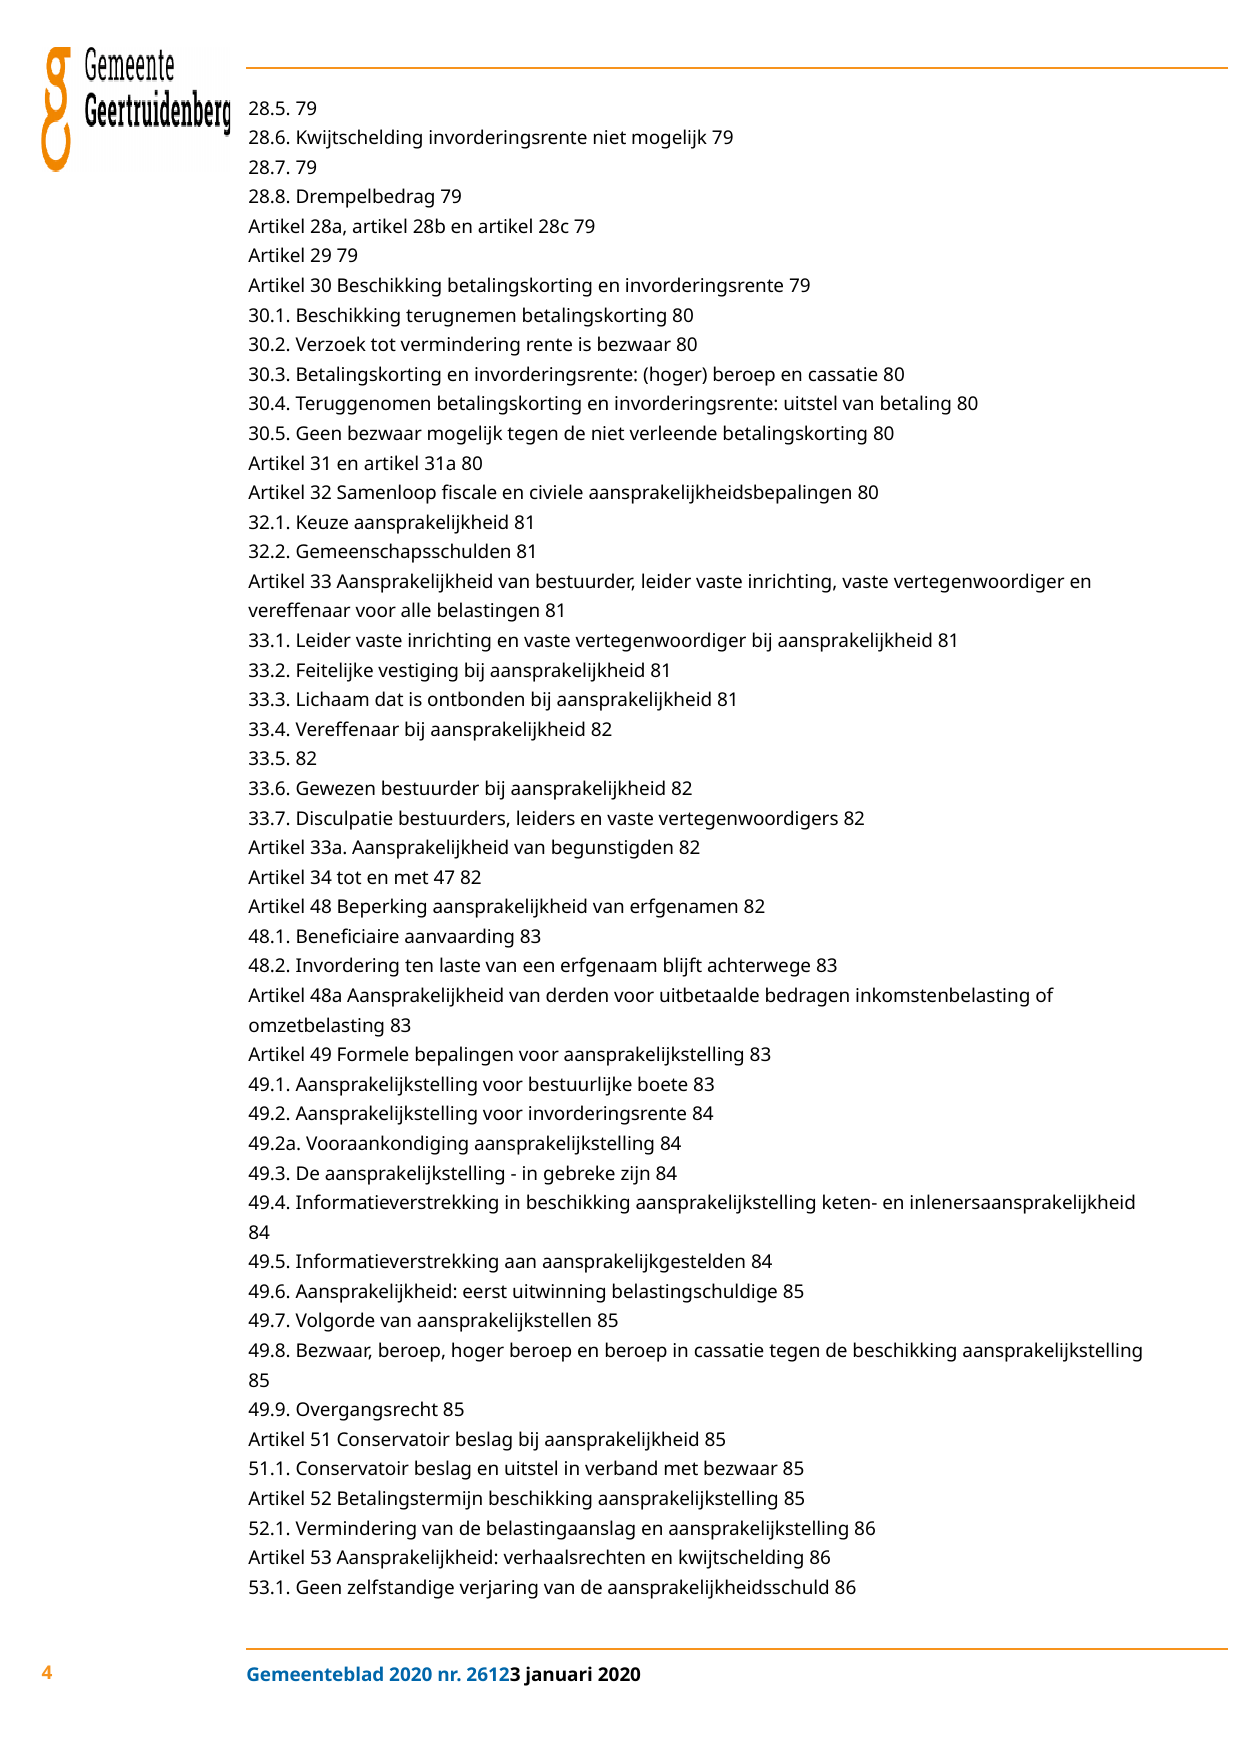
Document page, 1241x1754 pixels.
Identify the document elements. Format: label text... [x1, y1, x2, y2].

text 49.7. Volgorde van aansprakelijkstellen 85 [248, 1308, 1152, 1333]
text 49.5. Informatieverstrekking aan aansprakelijkgestelden 84 [248, 1248, 1152, 1274]
text Artikel 33 Aansprakelijkheid van bestuurder, leider vaste inrichting, vaste vertegenwoordiger en vereffenaar voor alle belastingen 81 [248, 568, 1152, 623]
text 28.7. 79 [248, 154, 1152, 180]
text Artikel 52 Betalingstermijn beschikking aansprakelijkstelling 85 [248, 1485, 1152, 1511]
text 49.2a. Vooraankondiging aansprakelijkstelling 84 [248, 1130, 1152, 1156]
text 51.1. Conservatoir beslag en uitstel in verband met bezwaar 85 [248, 1456, 1152, 1481]
text Artikel 49 Formele bepalingen voor aansprakelijkstelling 83 [248, 1041, 1152, 1067]
text 49.3. De aansprakelijkstelling - in gebreke zijn 84 [248, 1160, 1152, 1186]
text 30.3. Betalingskorting en invorderingsrente: (hoger) beroep en cassatie 80 [248, 361, 1152, 387]
text 28.5. 79 [248, 95, 1152, 121]
text 30.1. Beschikking terugnemen betalingskorting 80 [248, 302, 1152, 328]
text Artikel 32 Samenloop fiscale en civiele aansprakelijkheidsbepalingen 80 [248, 479, 1152, 505]
text Artikel 28a, artikel 28b en artikel 28c 79 [248, 213, 1152, 239]
text Artikel 48a Aansprakelijkheid van derden voor uitbetaalde bedragen inkomstenbelasting of omzetbelasting 83 [248, 982, 1152, 1038]
text Artikel 29 79 [248, 243, 1152, 268]
picture [41, 47, 231, 172]
text 33.2. Feitelijke vestiging bij aansprakelijkheid 81 [248, 657, 1152, 683]
text 33.7. Disculpatie bestuurders, leiders en vaste vertegenwoordigers 82 [248, 805, 1152, 831]
text 49.6. Aansprakelijkheid: eerst uitwinning belastingschuldige 85 [248, 1278, 1152, 1304]
text Artikel 33a. Aansprakelijkheid van begunstigden 82 [248, 834, 1152, 860]
text Artikel 51 Conservatoir beslag bij aansprakelijkheid 85 [248, 1426, 1152, 1452]
text 33.3. Lichaam dat is ontbonden bij aansprakelijkheid 81 [248, 686, 1152, 712]
text 52.1. Vermindering van de belastingaanslag en aansprakelijkstelling 86 [248, 1515, 1152, 1541]
text 28.8. Drempelbedrag 79 [248, 183, 1152, 209]
text 33.6. Gewezen bestuurder bij aansprakelijkheid 82 [248, 775, 1152, 801]
text 49.4. Informatieverstrekking in beschikking aansprakelijkstelling keten- en inlenersaansprakelijkheid 84 [248, 1189, 1152, 1245]
text 32.1. Keuze aansprakelijkheid 81 [248, 509, 1152, 535]
text 48.1. Beneficiaire aanvaarding 83 [248, 923, 1152, 949]
text Artikel 31 en artikel 31a 80 [248, 450, 1152, 476]
text 49.9. Overgangsrecht 85 [248, 1396, 1152, 1422]
text 30.5. Geen bezwaar mogelijk tegen de niet verleende betalingskorting 80 [248, 420, 1152, 446]
text 48.2. Invordering ten laste van een erfgenaam blijft achterwege 83 [248, 953, 1152, 978]
text 53.1. Geen zelfstandige verjaring van de aansprakelijkheidsschuld 86 [248, 1574, 1152, 1600]
text 33.4. Vereffenaar bij aansprakelijkheid 82 [248, 716, 1152, 742]
text Artikel 48 Beperking aansprakelijkheid van erfgenamen 82 [248, 893, 1152, 919]
text 33.1. Leider vaste inrichting en vaste vertegenwoordiger bij aansprakelijkheid 81 [248, 627, 1152, 653]
text Artikel 53 Aansprakelijkheid: verhaalsrechten en kwijtschelding 86 [248, 1544, 1152, 1570]
text 49.1. Aansprakelijkstelling voor bestuurlijke boete 83 [248, 1071, 1152, 1097]
text 49.8. Bezwaar, beroep, hoger beroep en beroep in cassatie tegen de beschikking aansprakelijkstelling 85 [248, 1337, 1152, 1393]
text 30.4. Teruggenomen betalingskorting en invorderingsrente: uitstel van betaling 80 [248, 391, 1152, 416]
text 28.6. Kwijtschelding invorderingsrente niet mogelijk 79 [248, 124, 1152, 150]
text 32.2. Gemeenschapsschulden 81 [248, 538, 1152, 564]
text 33.5. 82 [248, 746, 1152, 771]
text 30.2. Verzoek tot vermindering rente is bezwaar 80 [248, 331, 1152, 357]
text 49.2. Aansprakelijkstelling voor invorderingsrente 84 [248, 1101, 1152, 1126]
text Artikel 34 tot en met 47 82 [248, 864, 1152, 890]
text Artikel 30 Beschikking betalingskorting en invorderingsrente 79 [248, 272, 1152, 298]
